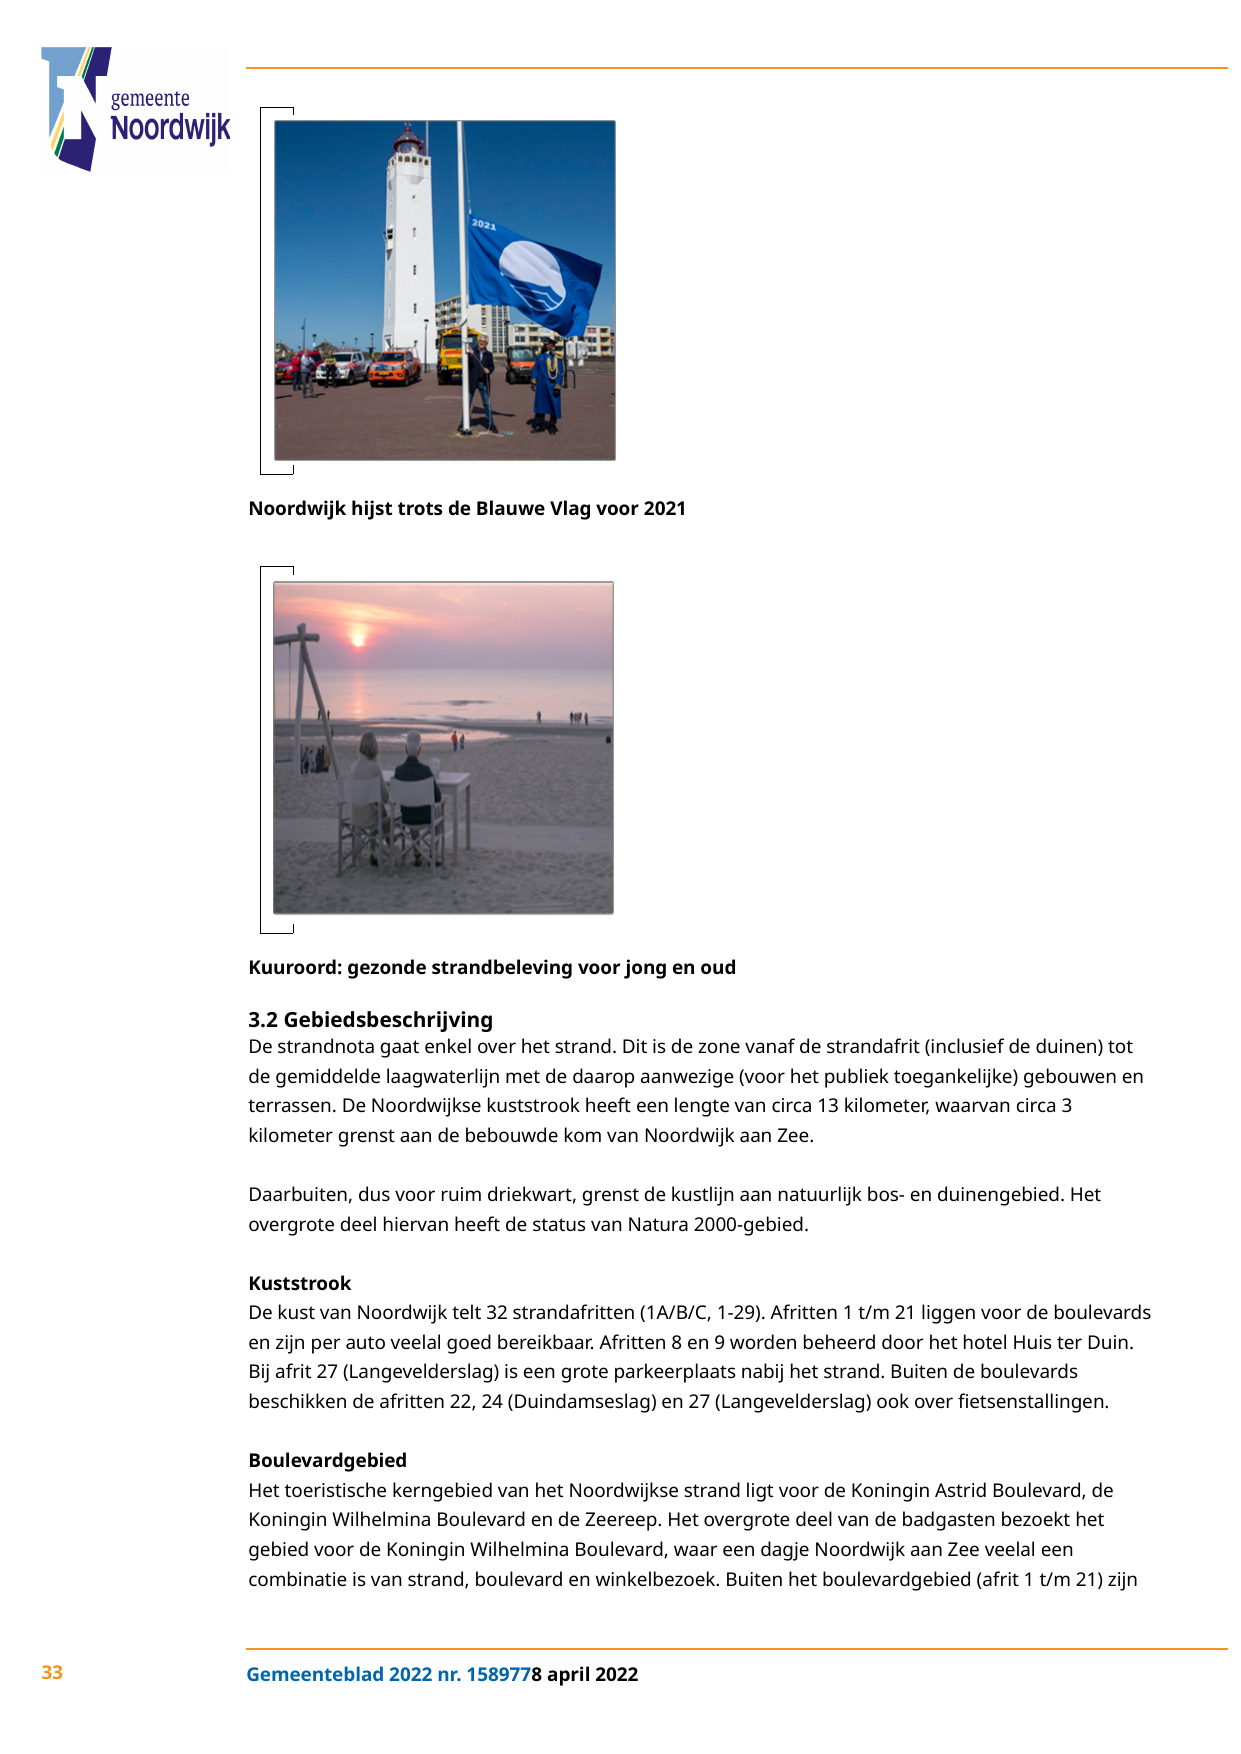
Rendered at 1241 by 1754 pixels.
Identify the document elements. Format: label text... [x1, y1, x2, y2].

text Kuststrook [248, 1270, 1152, 1296]
picture [268, 115, 624, 465]
text Het toeristische kerngebied van het Noordwijkse strand ligt voor de Koningin Astrid Boulevard, de Koningin Wilhelmina Boulevard en de Zeereep. Het overgrote deel van de badgasten bezoekt het gebied voor de Koningin Wilhelmina Boulevard, waar een dagje Noordwijk aan Zee veelal een combinatie is van strand, boulevard en winkelbezoek. Buiten het boulevardgebied (afrit 1 t/m 21) zijn [248, 1477, 1152, 1591]
picture [268, 575, 624, 924]
text Boulevardgebied [248, 1447, 1152, 1473]
text Kuuroord: gezonde strandbeleving voor jong en oud [248, 954, 1152, 980]
text De kust van Noordwijk telt 32 strandafritten (1A/B/C, 1-29). Afritten 1 t/m 21 liggen voor de boulevards en zijn per auto veelal goed bereikbaar. Afritten 8 en 9 worden beheerd door het hotel Huis ter Duin. Bij afrit 27 (Langevelderslag) is een grote parkeerplaats nabij het strand. Buiten de boulevards beschikken de afritten 22, 24 (Duindamseslag) en 27 (Langevelderslag) ook over fietsenstallingen. [248, 1299, 1152, 1414]
text De strandnota gaat enkel over het strand. Dit is de zone vanaf de strandafrit (inclusief de duinen) tot de gemiddelde laagwaterlijn met de daarop aanwezige (voor het publiek toegankelijke) gebouwen en terrassen. De Noordwijkse kuststrook heeft een lengte van circa 13 kilometer, waarvan circa 3 kilometer grenst aan de bebouwde kom van Noordwijk aan Zee. [248, 1033, 1152, 1148]
text Daarbuiten, dus voor ruim driekwart, grenst de kustlijn aan natuurlijk bos- en duinengebied. Het overgrote deel hiervan heeft de status van Natura 2000-gebied. [248, 1181, 1152, 1236]
text 3.2 Gebiedsbeschrijving [248, 1005, 1152, 1033]
text Noordwijk hijst trots de Blauwe Vlag voor 2021 [248, 495, 1152, 521]
picture [41, 47, 231, 172]
